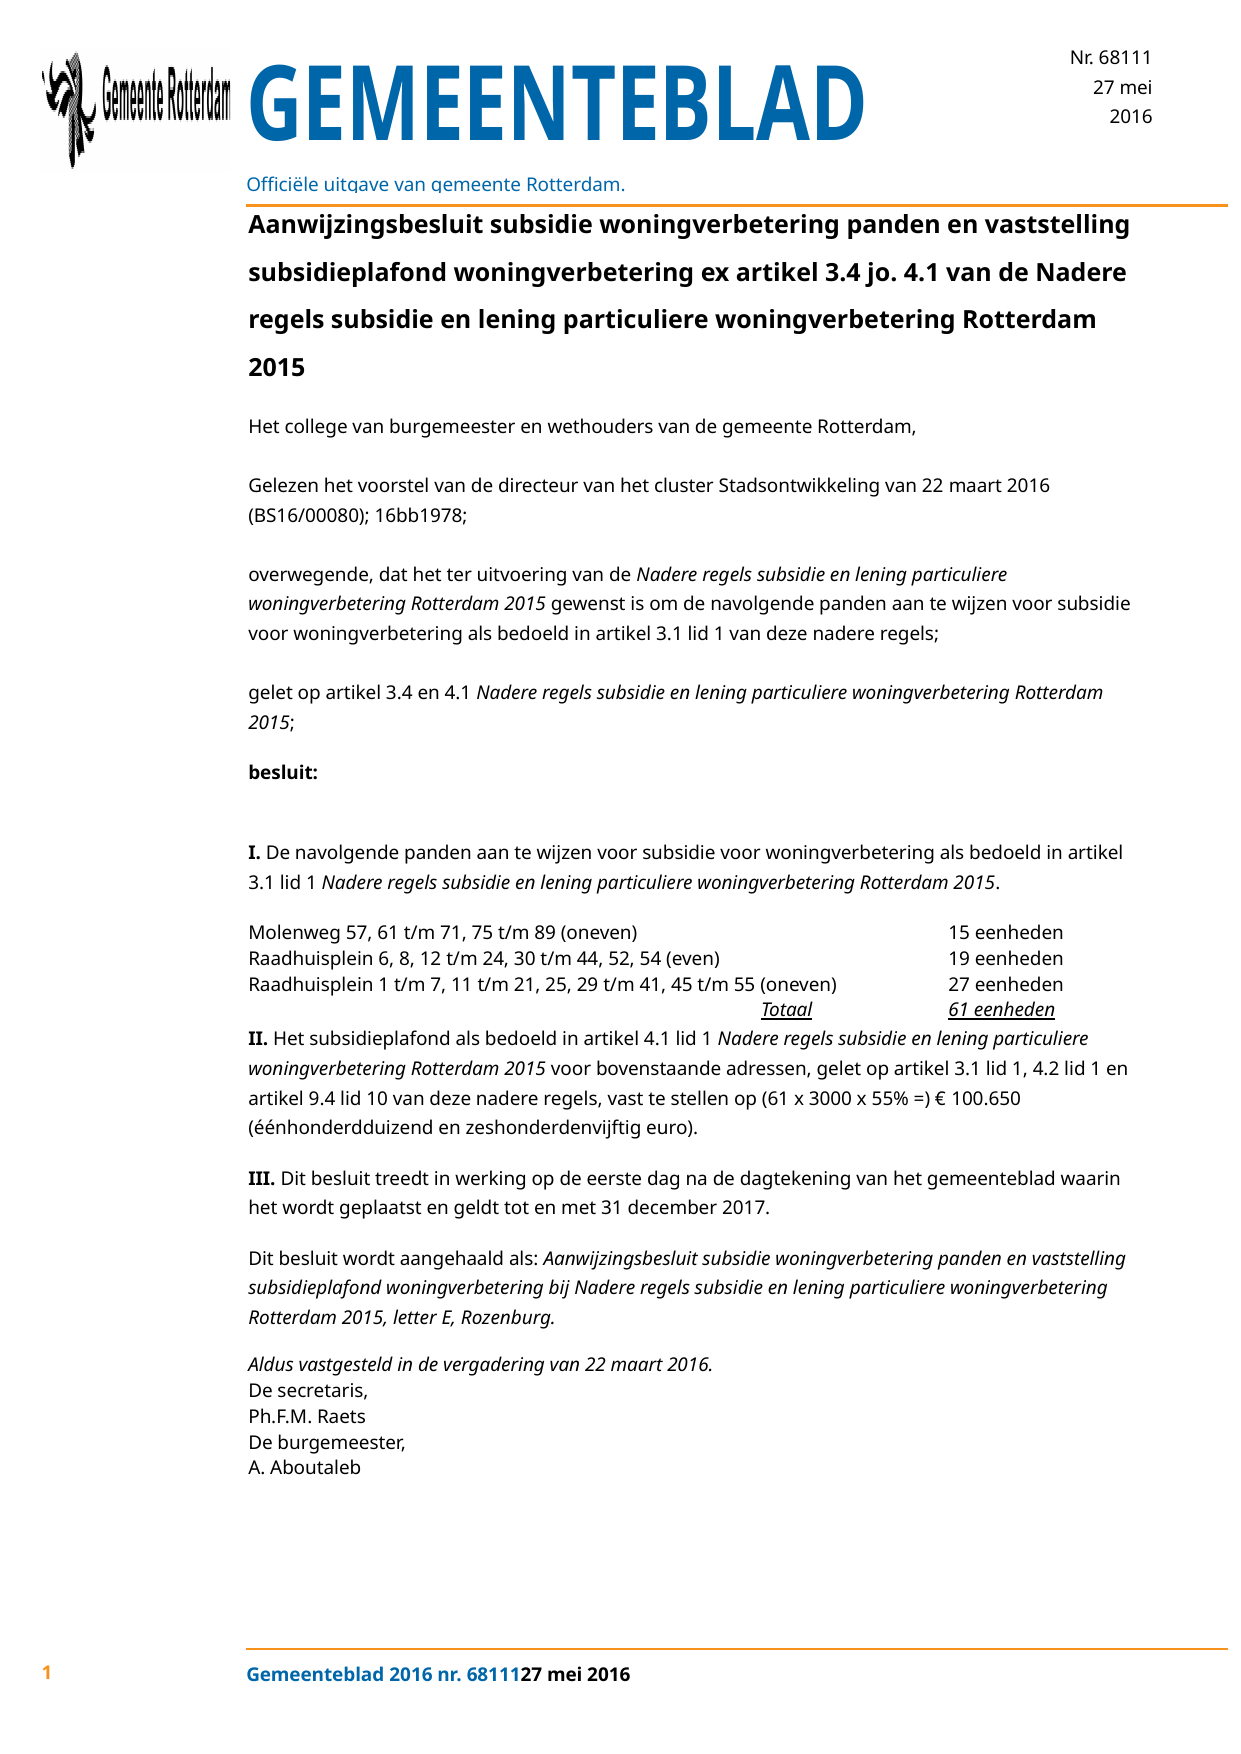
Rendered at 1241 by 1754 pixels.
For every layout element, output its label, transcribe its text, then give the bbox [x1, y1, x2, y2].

text II. Het subsidieplafond als bedoeld in artikel 4.1 lid 1 Nadere regels subsidie en lening particuliere woningverbetering Rotterdam 2015 voor bovenstaande adressen, gelet op artikel 3.1 lid 1, 4.2 lid 1 en artikel 9.4 lid 10 van deze nadere regels, vast te stellen op (61 x 3000 x 55% =) € 100.650 (éénhonderdduizend en zeshonderdenvijftig euro). [248, 1026, 1152, 1140]
table_cell Raadhuisplein 1 t/m 7, 11 t/m 21, 25, 29 t/m 41, 45 t/m 55 (oneven) [248, 971, 948, 997]
text Gelezen het voorstel van de directeur van het cluster Stadsontwikkeling van 22 maart 2016 (BS16/00080); 16bb1978; [248, 472, 1152, 528]
table_cell 61 eenheden [948, 997, 1152, 1022]
text I. De navolgende panden aan te wijzen voor subsidie voor woningverbetering als bedoeld in artikel 3.1 lid 1 Nadere regels subsidie en lening particuliere woningverbetering Rotterdam 2015. [248, 839, 1152, 894]
text Het college van burgemeester en wethouders van de gemeente Rotterdam, [248, 413, 1152, 439]
table_header Molenweg 57, 61 t/m 71, 75 t/m 89 (oneven) [248, 919, 948, 945]
text III. Dit besluit treedt in werking op de eerste dag na de dagtekening van het gemeenteblad waarin het wordt geplaatst en geldt tot en met 31 december 2017. [248, 1165, 1152, 1220]
table_cell Raadhuisplein 6, 8, 12 t/m 24, 30 t/m 44, 52, 54 (even) [248, 945, 948, 971]
text besluit: [248, 759, 1152, 785]
text Aanwijzingsbesluit subsidie woningverbetering panden en vaststelling subsidieplafond woningverbetering ex artikel 3.4 jo. 4.1 van de Nadere regels subsidie en lening particuliere woningverbetering Rotterdam 2015 [248, 207, 1152, 384]
text gelet op artikel 3.4 en 4.1 Nadere regels subsidie en lening particuliere woningverbetering Rotterdam 2015; [248, 679, 1152, 735]
table_cell Totaal [761, 997, 948, 1022]
picture [41, 47, 231, 172]
text overwegende, dat het ter uitvoering van de Nadere regels subsidie en lening particuliere woningverbetering Rotterdam 2015 gewenst is om de navolgende panden aan te wijzen voor subsidie voor woningverbetering als bedoeld in artikel 3.1 lid 1 van deze nadere regels; [248, 561, 1152, 646]
text A. Aboutaleb [248, 1454, 1152, 1480]
table_cell [248, 997, 761, 1022]
text Dit besluit wordt aangehaald als: Aanwijzingsbesluit subsidie woningverbetering panden en vaststelling subsidieplafond woningverbetering bij Nadere regels subsidie en lening particuliere woningverbetering Rotterdam 2015, letter E, Rozenburg. [248, 1245, 1152, 1329]
table_cell 19 eenheden [948, 945, 1152, 971]
text De secretaris, [248, 1377, 1152, 1403]
table_header 15 eenheden [948, 919, 1152, 945]
text De burgemeester, [248, 1429, 1152, 1454]
text Ph.F.M. Raets [248, 1403, 1152, 1429]
table_cell 27 eenheden [948, 971, 1152, 997]
text Aldus vastgesteld in de vergadering van 22 maart 2016. [248, 1352, 1152, 1377]
